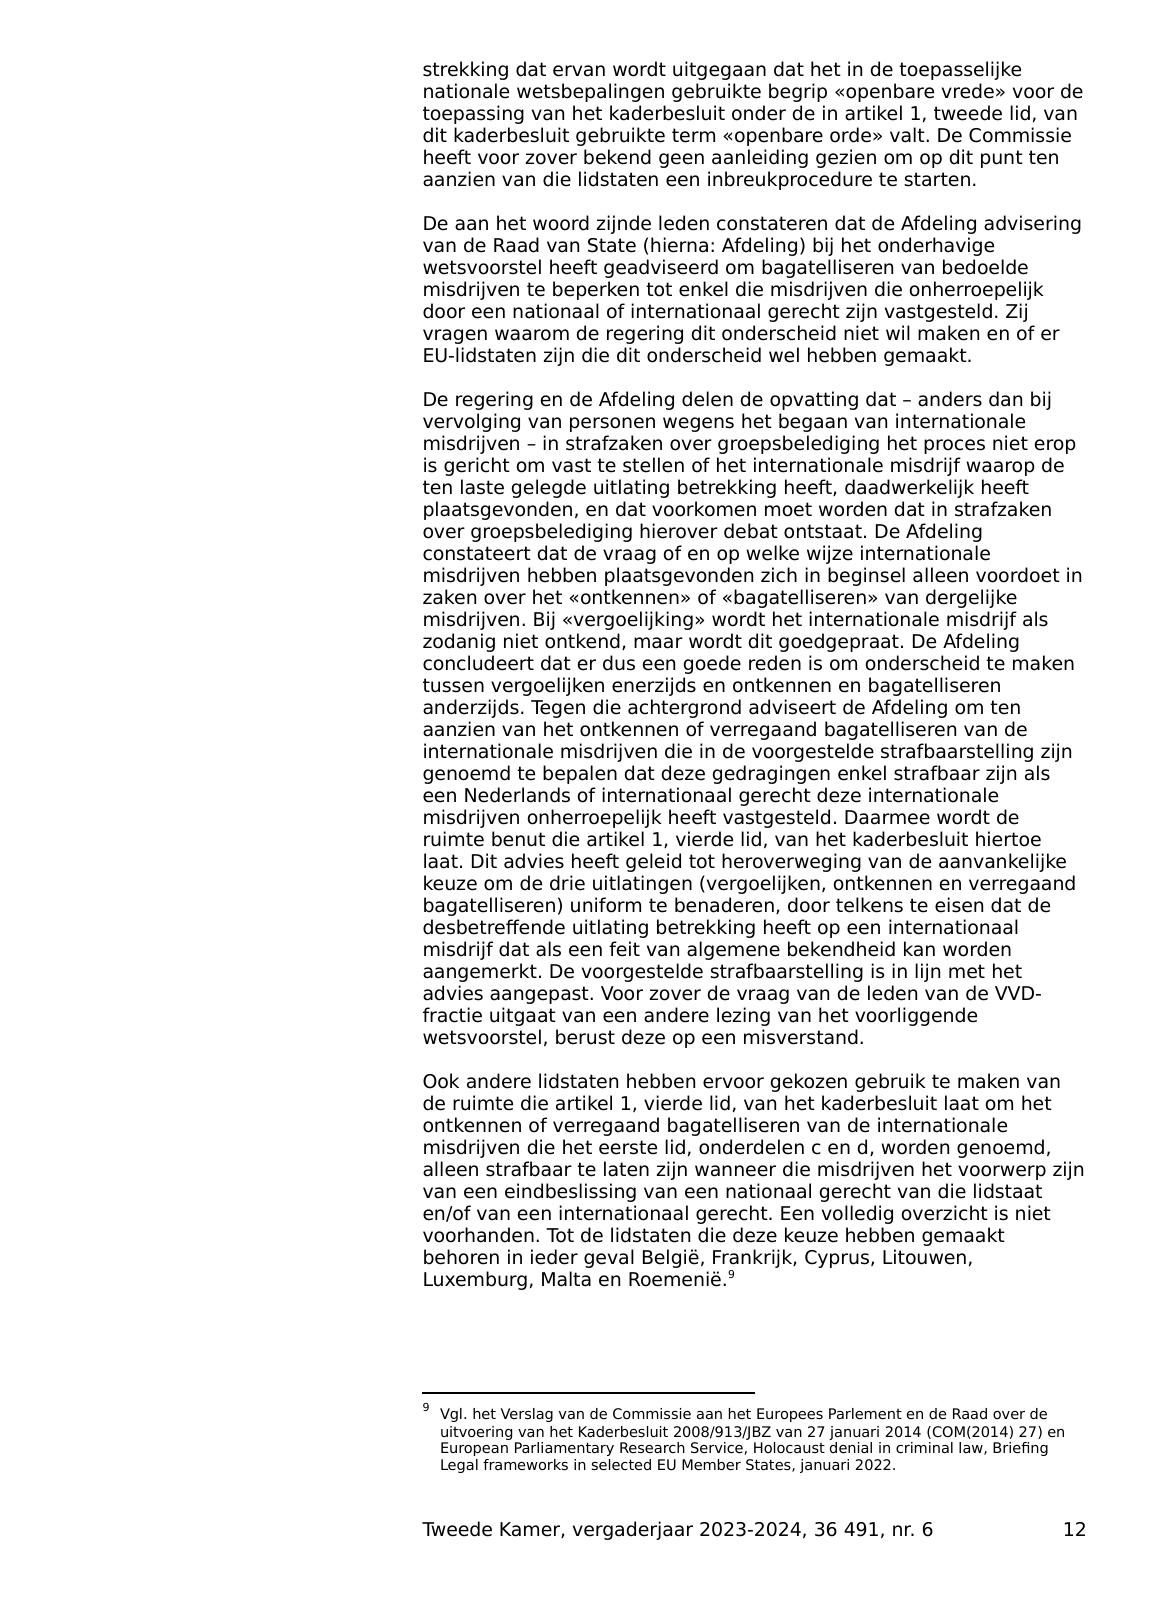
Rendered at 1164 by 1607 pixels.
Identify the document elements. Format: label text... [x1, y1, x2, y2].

text De aan het woord zijnde leden constateren dat de Afdeling advisering van de Raad van State (hierna: Afdeling) bij het onderhavige wetsvoorstel heeft geadviseerd om bagatelliseren van bedoelde misdrijven te beperken tot enkel die misdrijven die onherroepelijk door een nationaal of internationaal gerecht zijn vastgesteld. Zij vragen waarom de regering dit onderscheid niet wil maken en of er EU-lidstaten zijn die dit onderscheid wel hebben gemaakt. [422, 213, 1087, 367]
text Ook andere lidstaten hebben ervoor gekozen gebruik te maken van de ruimte die artikel 1, vierde lid, van het kaderbesluit laat om het ontkennen of verregaand bagatelliseren van de internationale misdrijven die het eerste lid, onderdelen c en d, worden genoemd, alleen strafbaar te laten zijn wanneer die misdrijven het voorwerp zijn van een eindbeslissing van een nationaal gerecht van die lidstaat en/of van een internationaal gerecht. Een volledig overzicht is niet voorhanden. Tot de lidstaten die deze keuze hebben gemaakt behoren in ieder geval België, Frankrijk, Cyprus, Litouwen, Luxemburg, Malta en Roemenië. [422, 1071, 1087, 1291]
text De regering en de Afdeling delen de opvatting dat – anders dan bij vervolging van personen wegens het begaan van internationale misdrijven – in strafzaken over groepsbelediging het proces niet erop is gericht om vast te stellen of het internationale misdrijf waarop de ten laste gelegde uitlating betrekking heeft, daadwerkelijk heeft plaatsgevonden, en dat voorkomen moet worden dat in strafzaken over groepsbelediging hierover debat ontstaat. De Afdeling constateert dat de vraag of en op welke wijze internationale misdrijven hebben plaatsgevonden zich in beginsel alleen voordoet in zaken over het «ontkennen» of «bagatelliseren» van dergelijke misdrijven. Bij «vergoelijking» wordt het internationale misdrijf als zodanig niet ontkend, maar wordt dit goedgepraat. De Afdeling concludeert dat er dus een goede reden is om onderscheid te maken tussen vergoelijken enerzijds en ontkennen en bagatelliseren anderzijds. Tegen die achtergrond adviseert de Afdeling om ten aanzien van het ontkennen of verregaand bagatelliseren van de internationale misdrijven die in de voorgestelde strafbaarstelling zijn genoemd te bepalen dat deze gedragingen enkel strafbaar zijn als een Nederlands of internationaal gerecht deze internationale misdrijven onherroepelijk heeft vastgesteld. Daarmee wordt de ruimte benut die artikel 1, vierde lid, van het kaderbesluit hiertoe laat. Dit advies heeft geleid tot heroverweging van de aanvankelijke keuze om de drie uitlatingen (vergoelijken, ontkennen en verregaand bagatelliseren) uniform te benaderen, door telkens te eisen dat de desbetreffende uitlating betrekking heeft op een internationaal misdrijf dat als een feit van algemene bekendheid kan worden aangemerkt. De voorgestelde strafbaarstelling is in lijn met het advies aangepast. Voor zover de vraag van de leden van de VVD-fractie uitgaat van een andere lezing van het voorliggende wetsvoorstel, berust deze op een misverstand. [422, 389, 1087, 1048]
text Vgl. het Verslag van de Commissie aan het Europees Parlement en de Raad over de uitvoering van het Kaderbesluit 2008/913/JBZ van 27 januari 2014 (COM(2014) 27) en European Parliamentary Research Service, Holocaust denial in criminal law, Briefing Legal frameworks in selected EU Member States, januari 2022. [422, 1402, 1087, 1474]
text strekking dat ervan wordt uitgegaan dat het in de toepasselijke nationale wetsbepalingen gebruikte begrip «openbare vrede» voor de toepassing van het kaderbesluit onder de in artikel 1, tweede lid, van dit kaderbesluit gebruikte term «openbare orde» valt. De Commissie heeft voor zover bekend geen aanleiding gezien om op dit punt ten aanzien van die lidstaten een inbreukprocedure te starten. [422, 59, 1087, 191]
